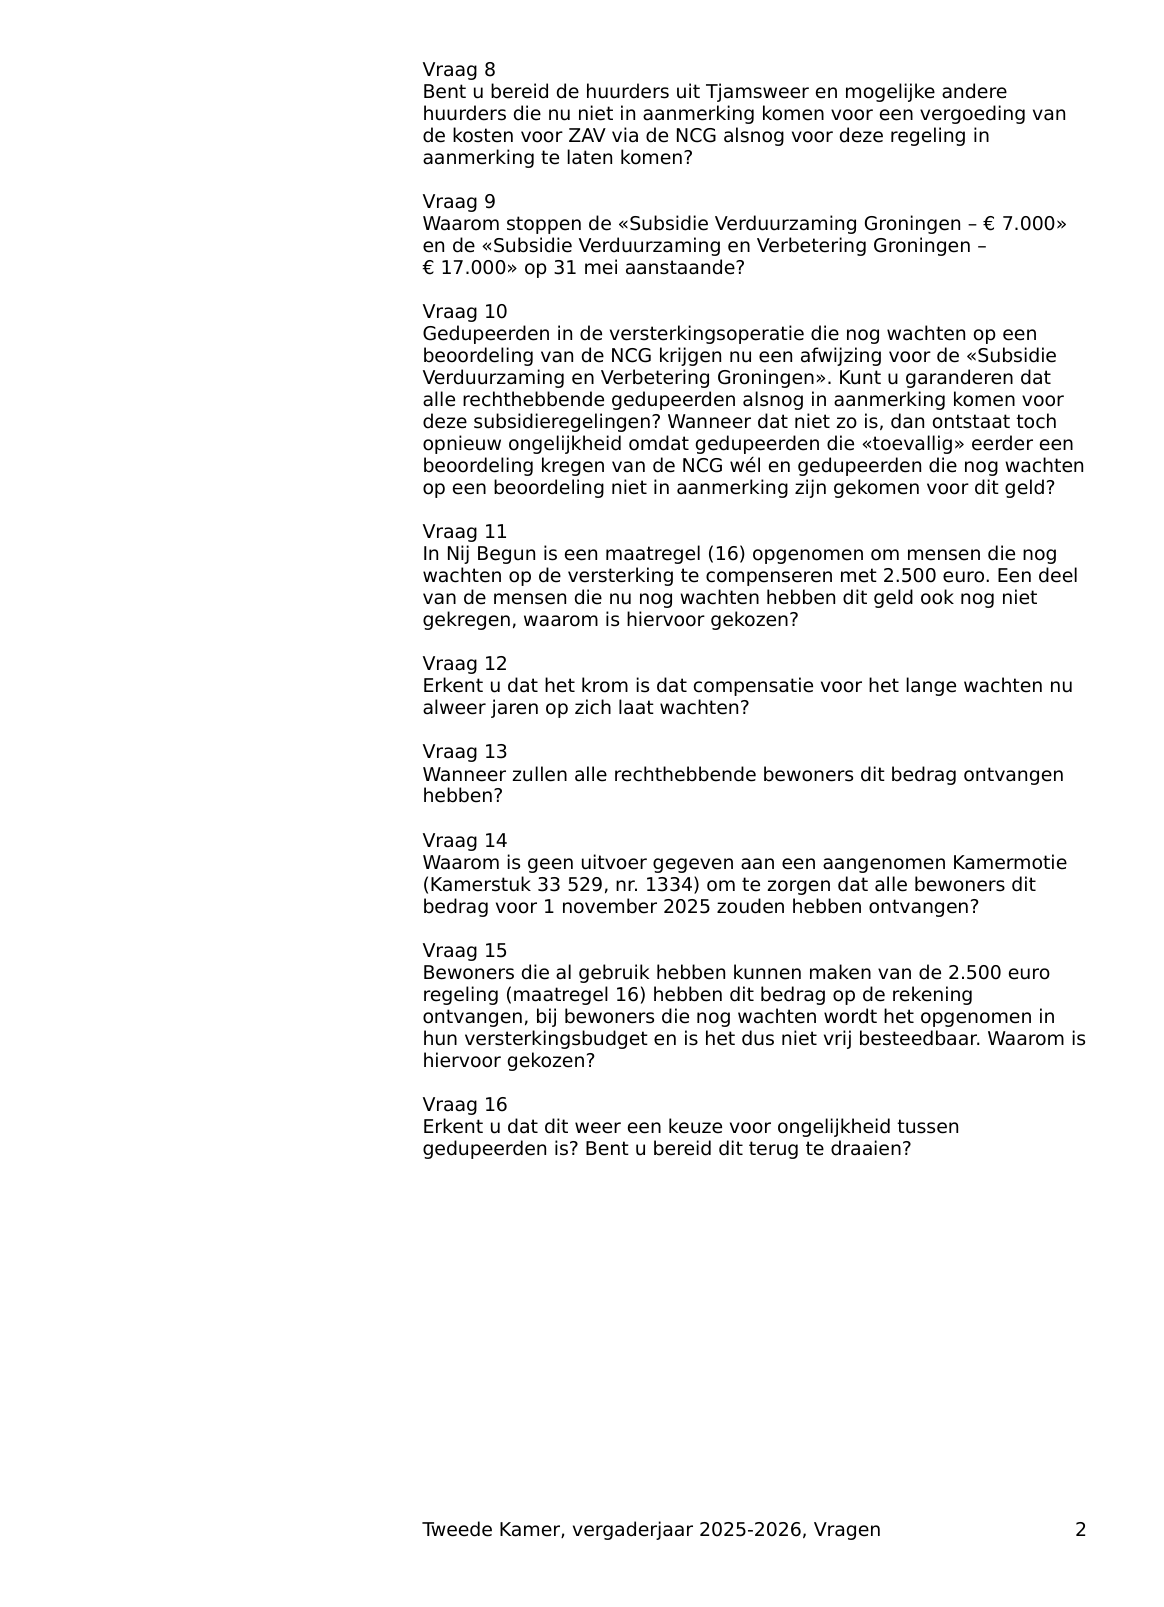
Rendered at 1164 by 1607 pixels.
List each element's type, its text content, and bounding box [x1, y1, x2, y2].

text Waarom is geen uitvoer gegeven aan een aangenomen Kamermotie (Kamerstuk 33 529, nr. 1334) om te zorgen dat alle bewoners dit bedrag voor 1 november 2025 zouden hebben ontvangen? [422, 852, 1087, 917]
text Vraag 13 [422, 741, 1087, 763]
text Waarom stoppen de «Subsidie Verduurzaming Groningen – € 7.000» en de «Subsidie Verduurzaming en Verbetering Groningen – € 17.000» op 31 mei aanstaande? [422, 213, 1087, 279]
text Vraag 15 [422, 940, 1087, 962]
text Erkent u dat dit weer een keuze voor ongelijkheid tussen gedupeerden is? Bent u bereid dit terug te draaien? [422, 1116, 1087, 1160]
text Vraag 11 [422, 521, 1087, 543]
text In Nij Begun is een maatregel (16) opgenomen om mensen die nog wachten op de versterking te compenseren met 2.500 euro. Een deel van de mensen die nu nog wachten hebben dit geld ook nog niet gekregen, waarom is hiervoor gekozen? [422, 543, 1087, 631]
text Wanneer zullen alle rechthebbende bewoners dit bedrag ontvangen hebben? [422, 763, 1087, 807]
text Gedupeerden in de versterkingsoperatie die nog wachten op een beoordeling van de NCG krijgen nu een afwijzing voor de «Subsidie Verduurzaming en Verbetering Groningen». Kunt u garanderen dat alle rechthebbende gedupeerden alsnog in aanmerking komen voor deze subsidieregelingen? Wanneer dat niet zo is, dan ontstaat toch opnieuw ongelijkheid omdat gedupeerden die «toevallig» eerder een beoordeling kregen van de NCG wél en gedupeerden die nog wachten op een beoordeling niet in aanmerking zijn gekomen voor dit geld? [422, 323, 1087, 499]
text Vraag 14 [422, 829, 1087, 852]
text Bewoners die al gebruik hebben kunnen maken van de 2.500 euro regeling (maatregel 16) hebben dit bedrag op de rekening ontvangen, bij bewoners die nog wachten wordt het opgenomen in hun versterkingsbudget en is het dus niet vrij besteedbaar. Waarom is hiervoor gekozen? [422, 962, 1087, 1072]
text Vraag 16 [422, 1094, 1087, 1116]
text Vraag 12 [422, 653, 1087, 675]
text Erkent u dat het krom is dat compensatie voor het lange wachten nu alweer jaren op zich laat wachten? [422, 675, 1087, 719]
text Vraag 8 [422, 59, 1087, 81]
text Vraag 10 [422, 301, 1087, 323]
text Bent u bereid de huurders uit Tjamsweer en mogelijke andere huurders die nu niet in aanmerking komen voor een vergoeding van de kosten voor ZAV via de NCG alsnog voor deze regeling in aanmerking te laten komen? [422, 81, 1087, 169]
text Vraag 9 [422, 191, 1087, 213]
